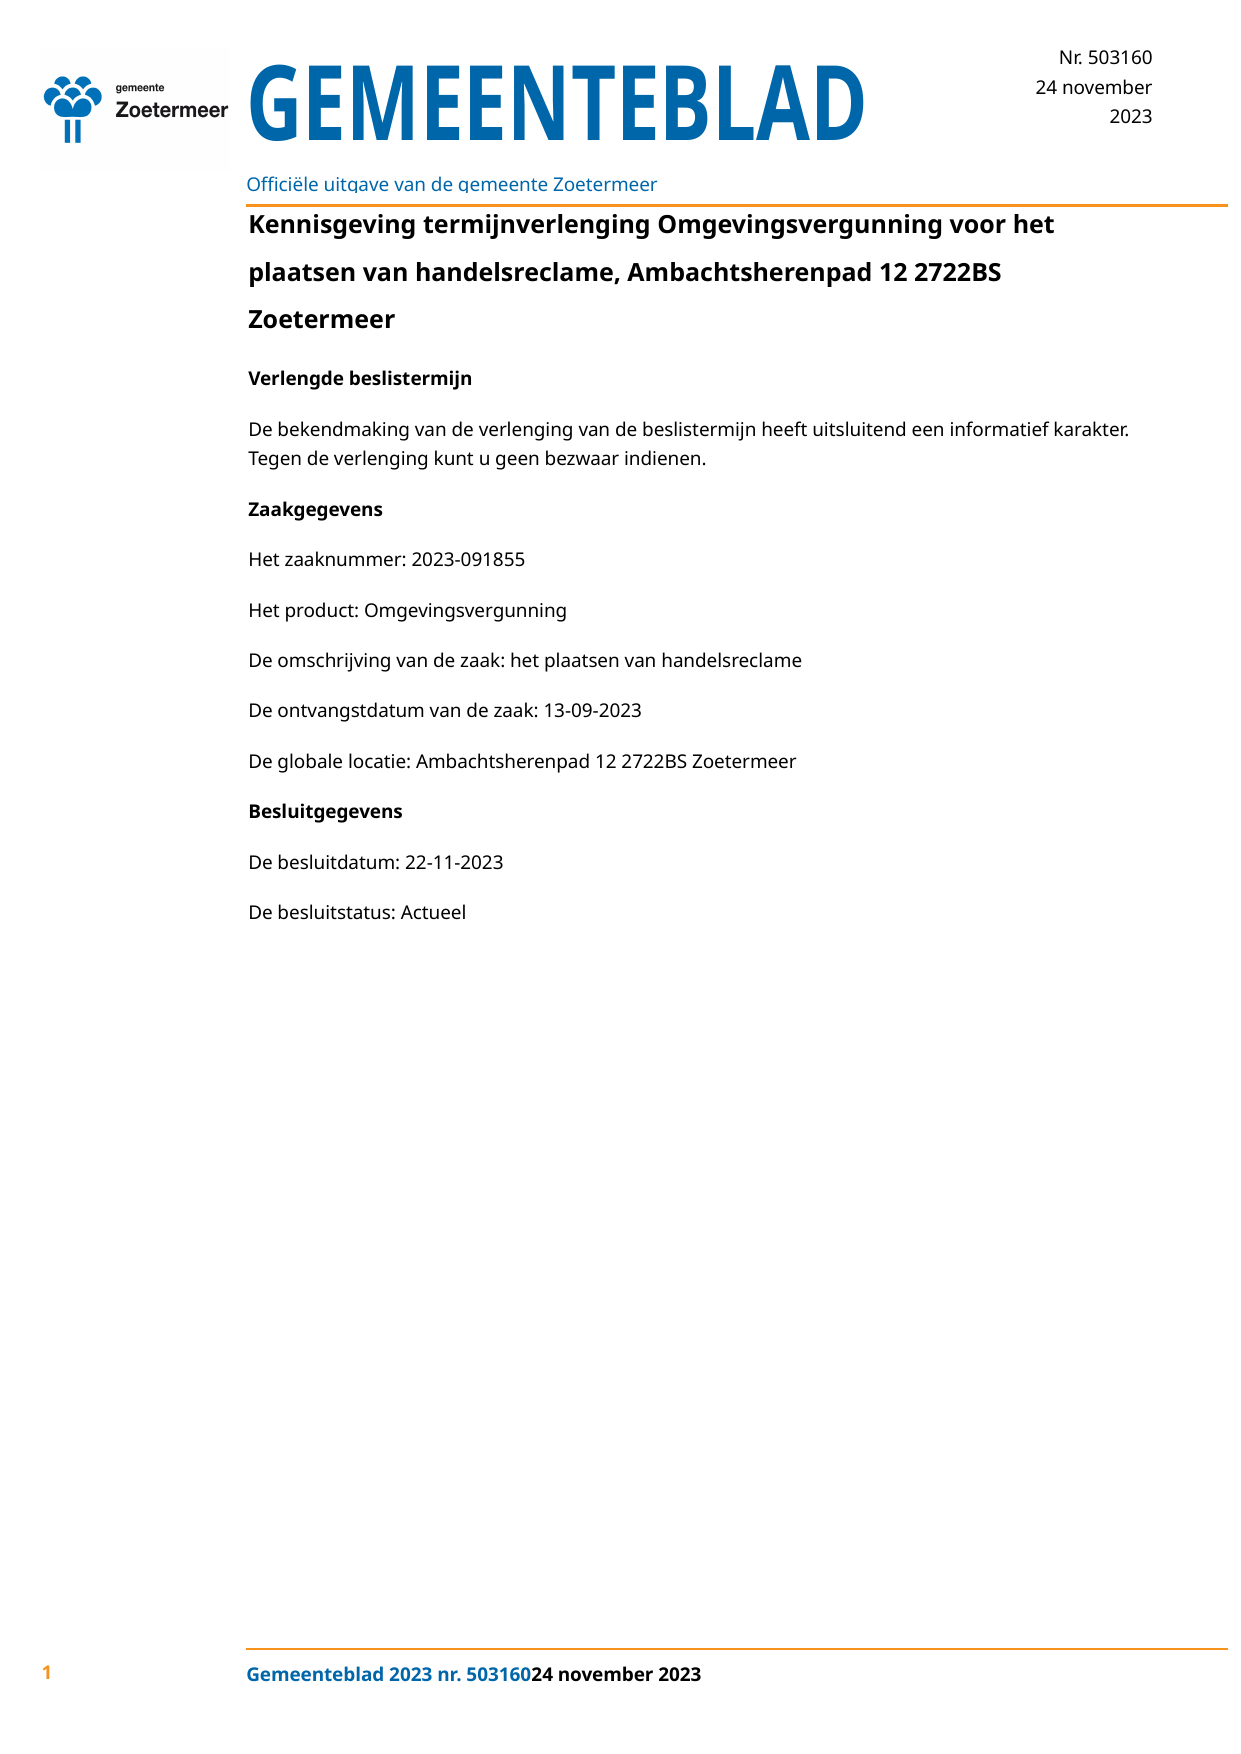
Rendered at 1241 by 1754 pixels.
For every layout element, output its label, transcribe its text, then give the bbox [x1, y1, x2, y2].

text Verlengde beslistermijn [248, 366, 1152, 391]
picture [41, 47, 231, 172]
text De besluitdatum: 22-11-2023 [248, 849, 1152, 874]
text De ontvangstdatum van de zaak: 13-09-2023 [248, 698, 1152, 723]
text De bekendmaking van de verlenging van de beslistermijn heeft uitsluitend een informatief karakter. Tegen de verlenging kunt u geen bezwaar indienen. [248, 416, 1152, 471]
text Het zaaknummer: 2023-091855 [248, 546, 1152, 572]
text De besluitstatus: Actueel [248, 899, 1152, 925]
text Kennisgeving termijnverlenging Omgevingsvergunning voor het plaatsen van handelsreclame, Ambachtsherenpad 12 2722BS Zoetermeer [248, 207, 1152, 336]
text Het product: Omgevingsvergunning [248, 597, 1152, 622]
text De globale locatie: Ambachtsherenpad 12 2722BS Zoetermeer [248, 748, 1152, 774]
text De omschrijving van de zaak: het plaatsen van handelsreclame [248, 647, 1152, 673]
text Besluitgegevens [248, 798, 1152, 824]
text Zaakgegevens [248, 496, 1152, 522]
